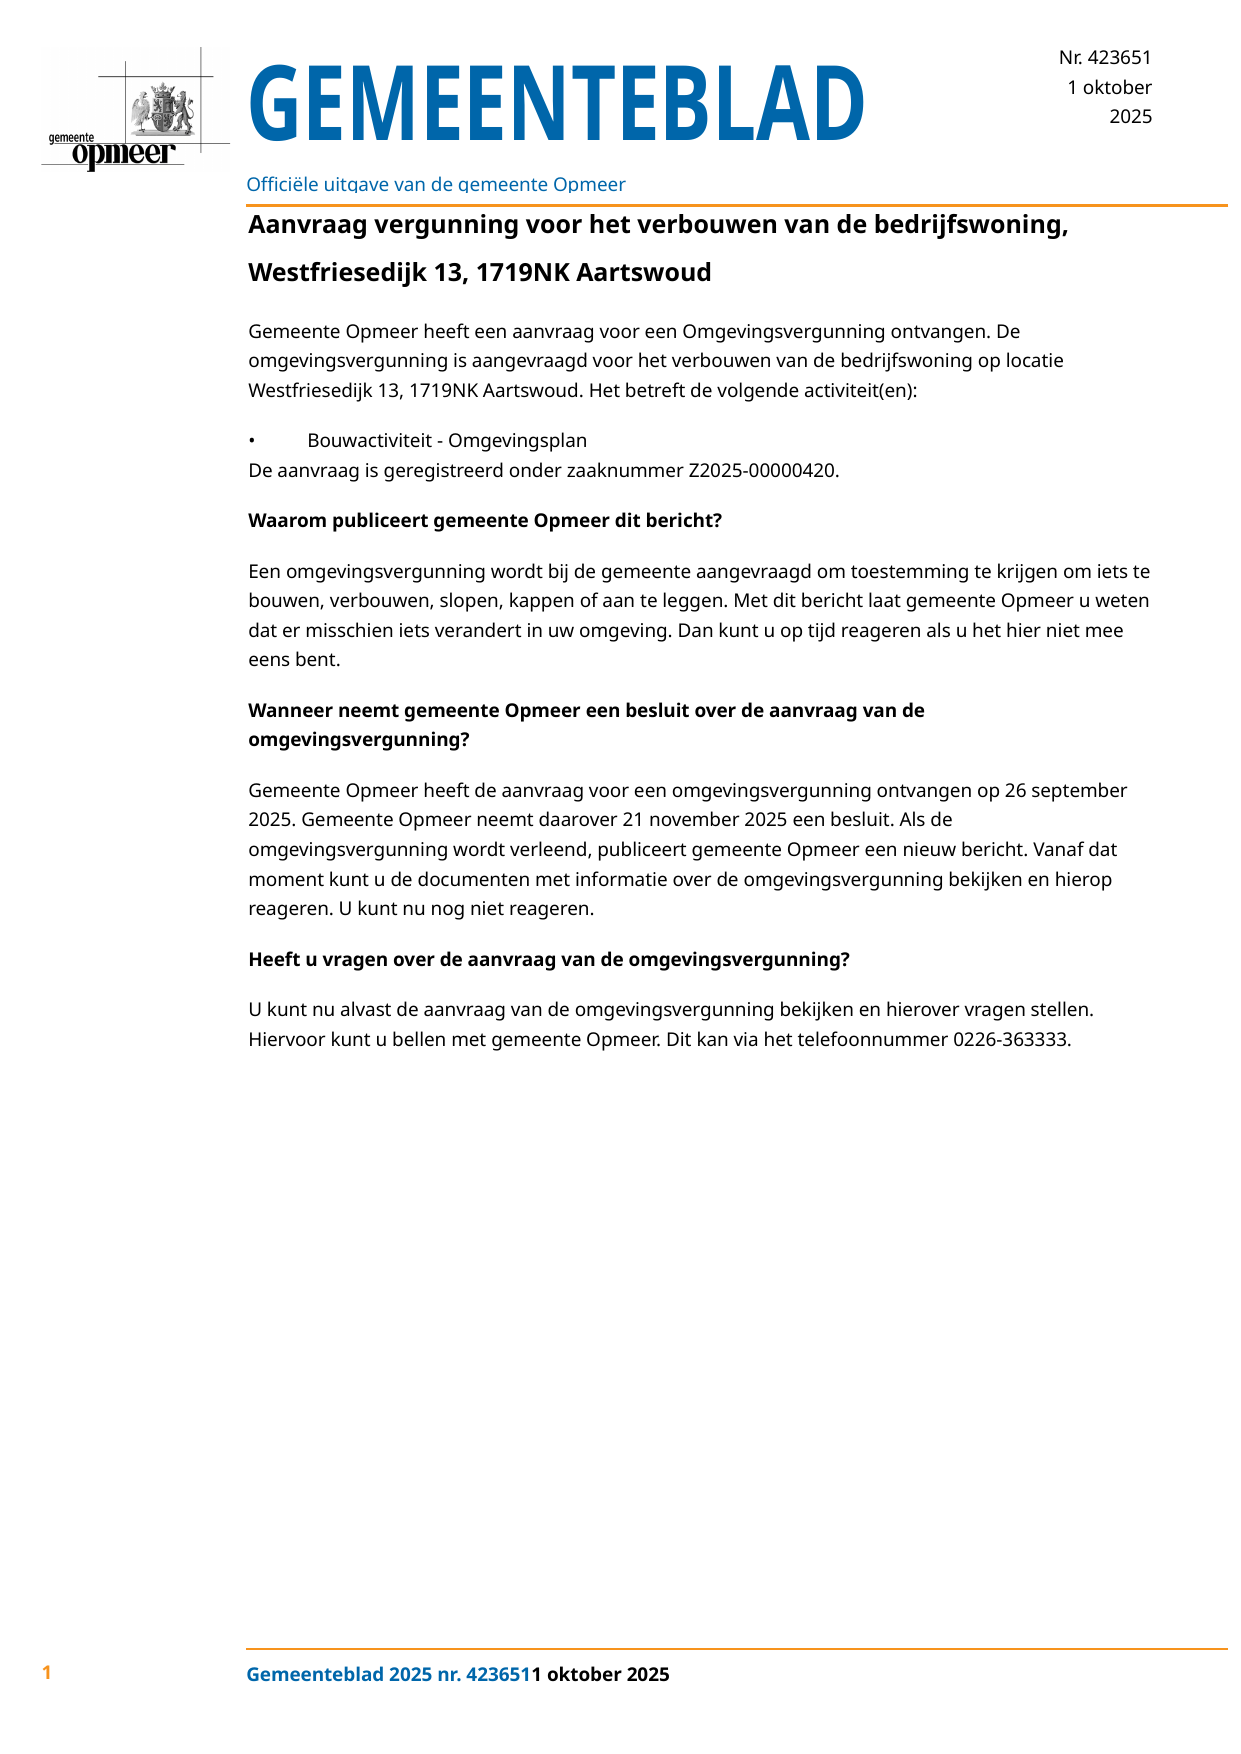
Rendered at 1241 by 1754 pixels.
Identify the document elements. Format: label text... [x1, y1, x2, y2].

text Aanvraag vergunning voor het verbouwen van de bedrijfswoning, Westfriesedijk 13, 1719NK Aartswoud [248, 207, 1152, 288]
text Heeft u vragen over de aanvraag van de omgevingsvergunning? [248, 946, 1152, 972]
text Een omgevingsvergunning wordt bij de gemeente aangevraagd om toestemming te krijgen om iets te bouwen, verbouwen, slopen, kappen of aan te leggen. Met dit bericht laat gemeente Opmeer u weten dat er misschien iets verandert in uw omgeving. Dan kunt u op tijd reageren als u het hier niet mee eens bent. [248, 558, 1152, 672]
text Waarom publiceert gemeente Opmeer dit bericht? [248, 507, 1152, 533]
text U kunt nu alvast de aanvraag van de omgevingsvergunning bekijken en hierover vragen stellen. Hiervoor kunt u bellen met gemeente Opmeer. Dit kan via het telefoonnummer 0226-363333. [248, 996, 1152, 1052]
text Wanneer neemt gemeente Opmeer een besluit over de aanvraag van de omgevingsvergunning? [248, 697, 1152, 752]
picture [41, 47, 231, 172]
list Bouwactiviteit - Omgevingsplan [248, 427, 1152, 453]
text Gemeente Opmeer heeft een aanvraag voor een Omgevingsvergunning ontvangen. De omgevingsvergunning is aangevraagd voor het verbouwen van de bedrijfswoning op locatie Westfriesedijk 13, 1719NK Aartswoud. Het betreft de volgende activiteit(en): [248, 318, 1152, 403]
text Gemeente Opmeer heeft de aanvraag voor een omgevingsvergunning ontvangen op 26 september 2025. Gemeente Opmeer neemt daarover 21 november 2025 een besluit. Als de omgevingsvergunning wordt verleend, publiceert gemeente Opmeer een nieuw bericht. Vanaf dat moment kunt u de documenten met informatie over de omgevingsvergunning bekijken en hierop reageren. U kunt nu nog niet reageren. [248, 777, 1152, 921]
text De aanvraag is geregistreerd onder zaaknummer Z2025-00000420. [248, 457, 1152, 483]
